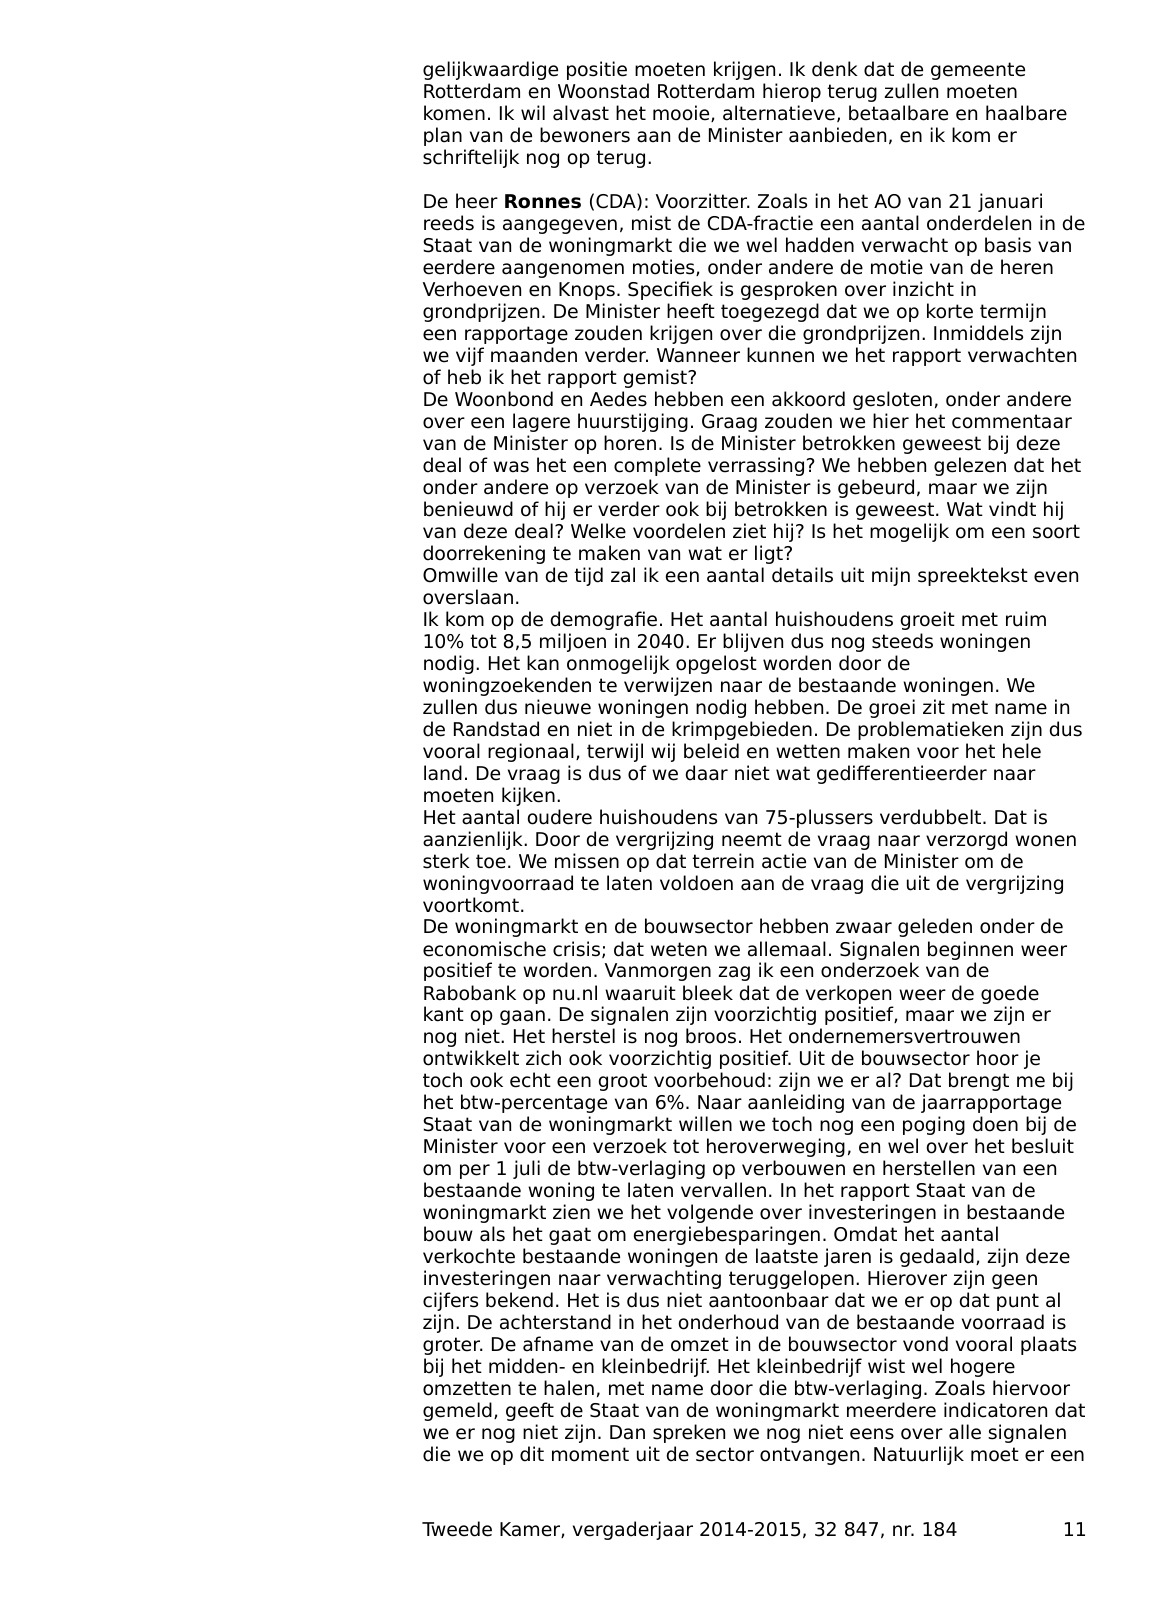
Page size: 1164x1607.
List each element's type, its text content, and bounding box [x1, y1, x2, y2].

text Ik kom op de demografie. Het aantal huishoudens groeit met ruim 10% tot 8,5 miljoen in 2040. Er blijven dus nog steeds woningen nodig. Het kan onmogelijk opgelost worden door de woningzoekenden te verwijzen naar de bestaande woningen. We zullen dus nieuwe woningen nodig hebben. De groei zit met name in de Randstad en niet in de krimpgebieden. De problematieken zijn dus vooral regionaal, terwijl wij beleid en wetten maken voor het hele land. De vraag is dus of we daar niet wat gedifferentieerder naar moeten kijken. [422, 609, 1087, 807]
text Het aantal oudere huishoudens van 75-plussers verdubbelt. Dat is aanzienlijk. Door de vergrijzing neemt de vraag naar verzorgd wonen sterk toe. We missen op dat terrein actie van de Minister om de woningvoorraad te laten voldoen aan de vraag die uit de vergrijzing voortkomt. [422, 807, 1087, 916]
text De woningmarkt en de bouwsector hebben zwaar geleden onder de economische crisis; dat weten we allemaal. Signalen beginnen weer positief te worden. Vanmorgen zag ik een onderzoek van de Rabobank op nu.nl waaruit bleek dat de verkopen weer de goede kant op gaan. De signalen zijn voorzichtig positief, maar we zijn er nog niet. Het herstel is nog broos. Het ondernemersvertrouwen ontwikkelt zich ook voorzichtig positief. Uit de bouwsector hoor je toch ook echt een groot voorbehoud: zijn we er al? Dat brengt me bij het btw-percentage van 6%. Naar aanleiding van de jaarrapportage Staat van de woningmarkt willen we toch nog een poging doen bij de Minister voor een verzoek tot heroverweging, en wel over het besluit om per 1 juli de btw-verlaging op verbouwen en herstellen van een bestaande woning te laten vervallen. In het rapport Staat van de woningmarkt zien we het volgende over investeringen in bestaande bouw als het gaat om energiebesparingen. Omdat het aantal verkochte bestaande woningen de laatste jaren is gedaald, zijn deze investeringen naar verwachting teruggelopen. Hierover zijn geen cijfers bekend. Het is dus niet aantoonbaar dat we er op dat punt al zijn. De achterstand in het onderhoud van de bestaande voorraad is groter. De afname van de omzet in de bouwsector vond vooral plaats bij het midden- en kleinbedrijf. Het kleinbedrijf wist wel hogere omzetten te halen, met name door die btw-verlaging. Zoals hiervoor gemeld, geeft de Staat van de woningmarkt meerdere indicatoren dat we er nog niet zijn. Dan spreken we nog niet eens over alle signalen die we op dit moment uit de sector ontvangen. Natuurlijk moet er een [422, 916, 1087, 1466]
text De heer Ronnes (CDA): Voorzitter. Zoals in het AO van 21 januari reeds is aangegeven, mist de CDA-fractie een aantal onderdelen in de Staat van de woningmarkt die we wel hadden verwacht op basis van eerdere aangenomen moties, onder andere de motie van de heren Verhoeven en Knops. Specifiek is gesproken over inzicht in grondprijzen. De Minister heeft toegezegd dat we op korte termijn een rapportage zouden krijgen over die grondprijzen. Inmiddels zijn we vijf maanden verder. Wanneer kunnen we het rapport verwachten of heb ik het rapport gemist? [422, 191, 1087, 389]
text De Woonbond en Aedes hebben een akkoord gesloten, onder andere over een lagere huurstijging. Graag zouden we hier het commentaar van de Minister op horen. Is de Minister betrokken geweest bij deze deal of was het een complete verrassing? We hebben gelezen dat het onder andere op verzoek van de Minister is gebeurd, maar we zijn benieuwd of hij er verder ook bij betrokken is geweest. Wat vindt hij van deze deal? Welke voordelen ziet hij? Is het mogelijk om een soort doorrekening te maken van wat er ligt? [422, 389, 1087, 565]
text gelijkwaardige positie moeten krijgen. Ik denk dat de gemeente Rotterdam en Woonstad Rotterdam hierop terug zullen moeten komen. Ik wil alvast het mooie, alternatieve, betaalbare en haalbare plan van de bewoners aan de Minister aanbieden, en ik kom er schriftelijk nog op terug. [422, 59, 1087, 169]
text Omwille van de tijd zal ik een aantal details uit mijn spreektekst even overslaan. [422, 565, 1087, 609]
